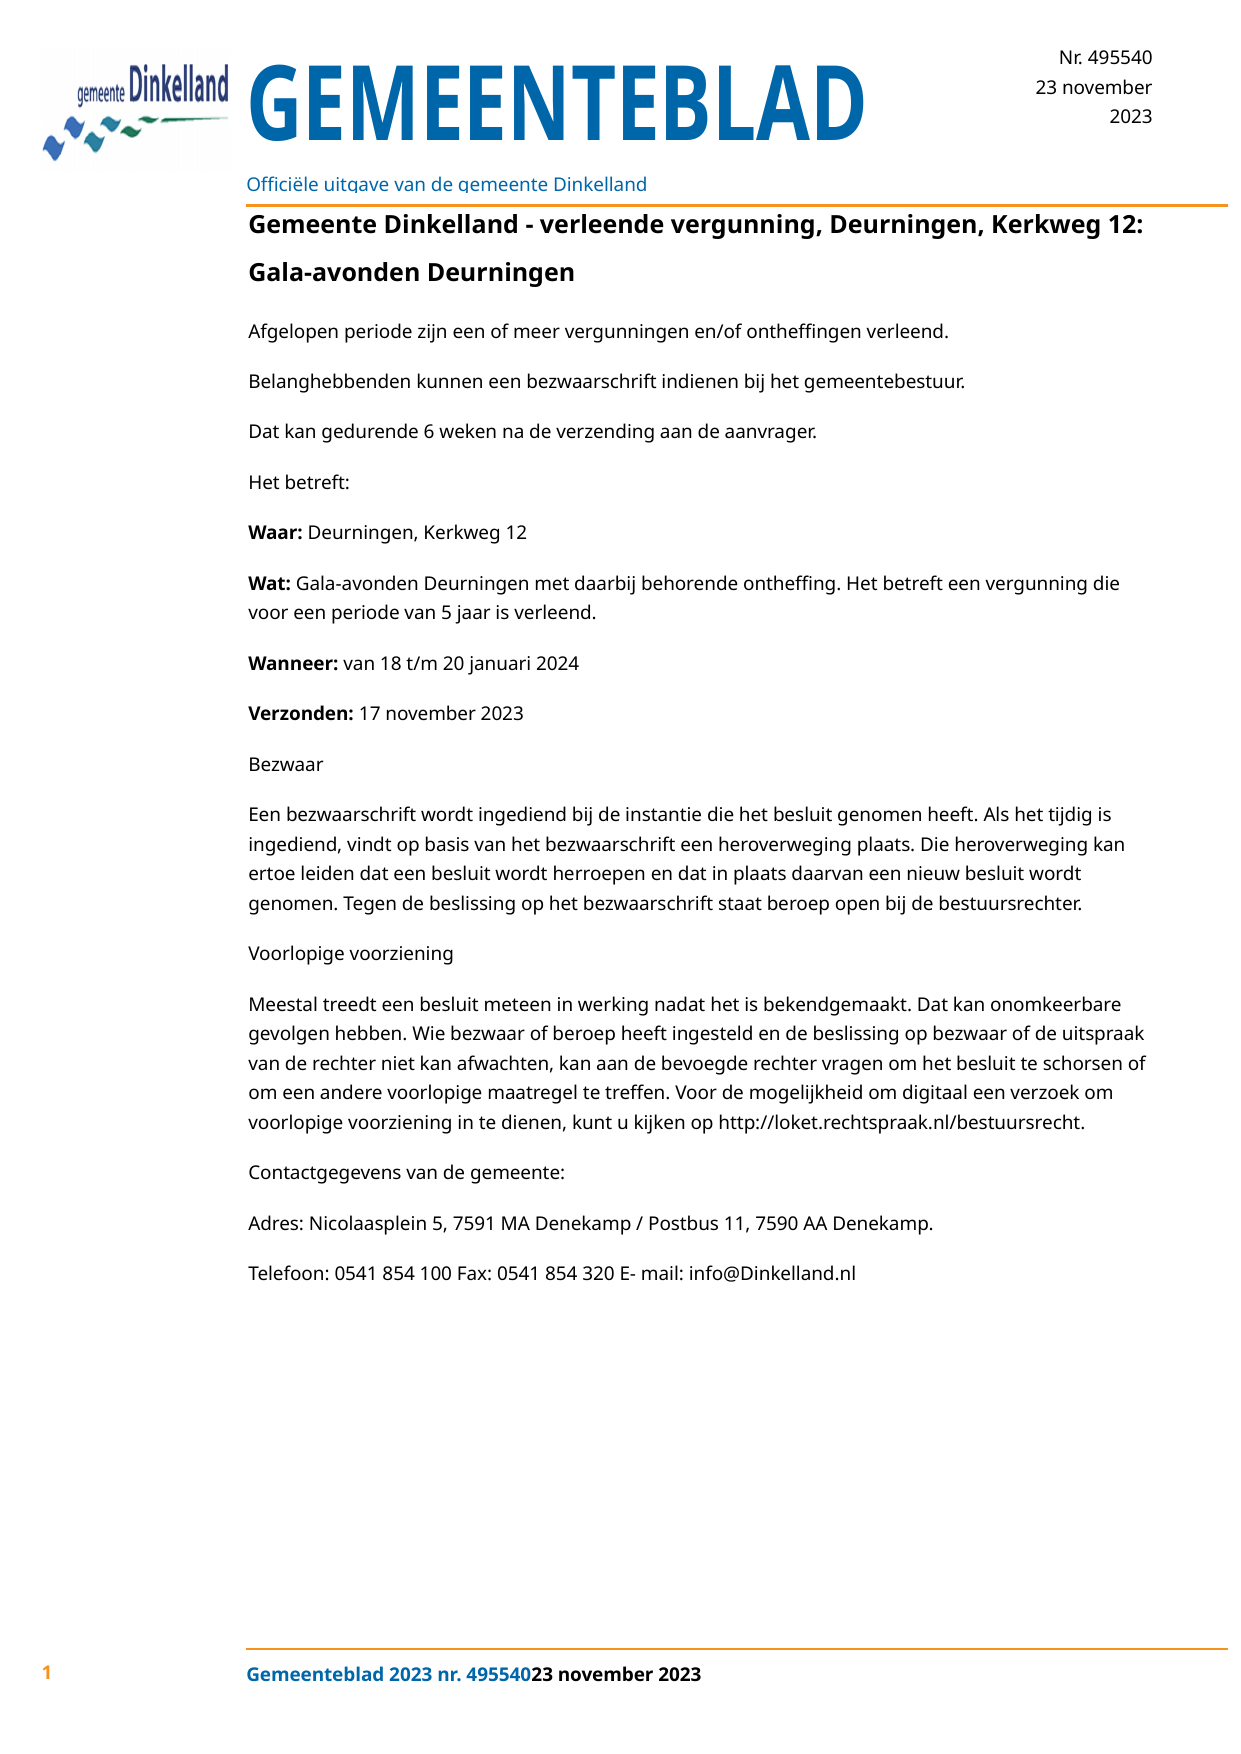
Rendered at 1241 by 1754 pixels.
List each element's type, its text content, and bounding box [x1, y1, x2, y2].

text Verzonden: 17 november 2023 [248, 700, 1152, 726]
text Het betreft: [248, 469, 1152, 495]
text Gemeente Dinkelland - verleende vergunning, Deurningen, Kerkweg 12: Gala-avonden Deurningen [248, 207, 1152, 288]
picture [41, 47, 231, 172]
text Dat kan gedurende 6 weken na de verzending aan de aanvrager. [248, 419, 1152, 444]
text Bezwaar [248, 751, 1152, 777]
text Telefoon: 0541 854 100 Fax: 0541 854 320 E- mail: info@Dinkelland.nl [248, 1260, 1152, 1286]
text Contactgegevens van de gemeente: [248, 1159, 1152, 1185]
text Adres: Nicolaasplein 5, 7591 MA Denekamp / Postbus 11, 7590 AA Denekamp. [248, 1210, 1152, 1236]
text Waar: Deurningen, Kerkweg 12 [248, 519, 1152, 545]
text Voorlopige voorziening [248, 940, 1152, 966]
text Afgelopen periode zijn een of meer vergunningen en/of ontheffingen verleend. [248, 318, 1152, 344]
text Een bezwaarschrift wordt ingediend bij de instantie die het besluit genomen heeft. Als het tijdig is ingediend, vindt op basis van het bezwaarschrift een heroverweging plaats. Die heroverweging kan ertoe leiden dat een besluit wordt herroepen en dat in plaats daarvan een nieuw besluit wordt genomen. Tegen de beslissing op het bezwaarschrift staat beroep open bij de bestuursrechter. [248, 801, 1152, 916]
text Meestal treedt een besluit meteen in werking nadat het is bekendgemaakt. Dat kan onomkeerbare gevolgen hebben. Wie bezwaar of beroep heeft ingesteld en de beslissing op bezwaar of de uitspraak van de rechter niet kan afwachten, kan aan de bevoegde rechter vragen om het besluit te schorsen of om een andere voorlopige maatregel te treffen. Voor de mogelijkheid om digitaal een verzoek om voorlopige voorziening in te dienen, kunt u kijken op http://loket.rechtspraak.nl/bestuursrecht. [248, 991, 1152, 1135]
text Wat: Gala-avonden Deurningen met daarbij behorende ontheffing. Het betreft een vergunning die voor een periode van 5 jaar is verleend. [248, 570, 1152, 625]
text Wanneer: van 18 t/m 20 januari 2024 [248, 650, 1152, 676]
text Belanghebbenden kunnen een bezwaarschrift indienen bij het gemeentebestuur. [248, 368, 1152, 394]
